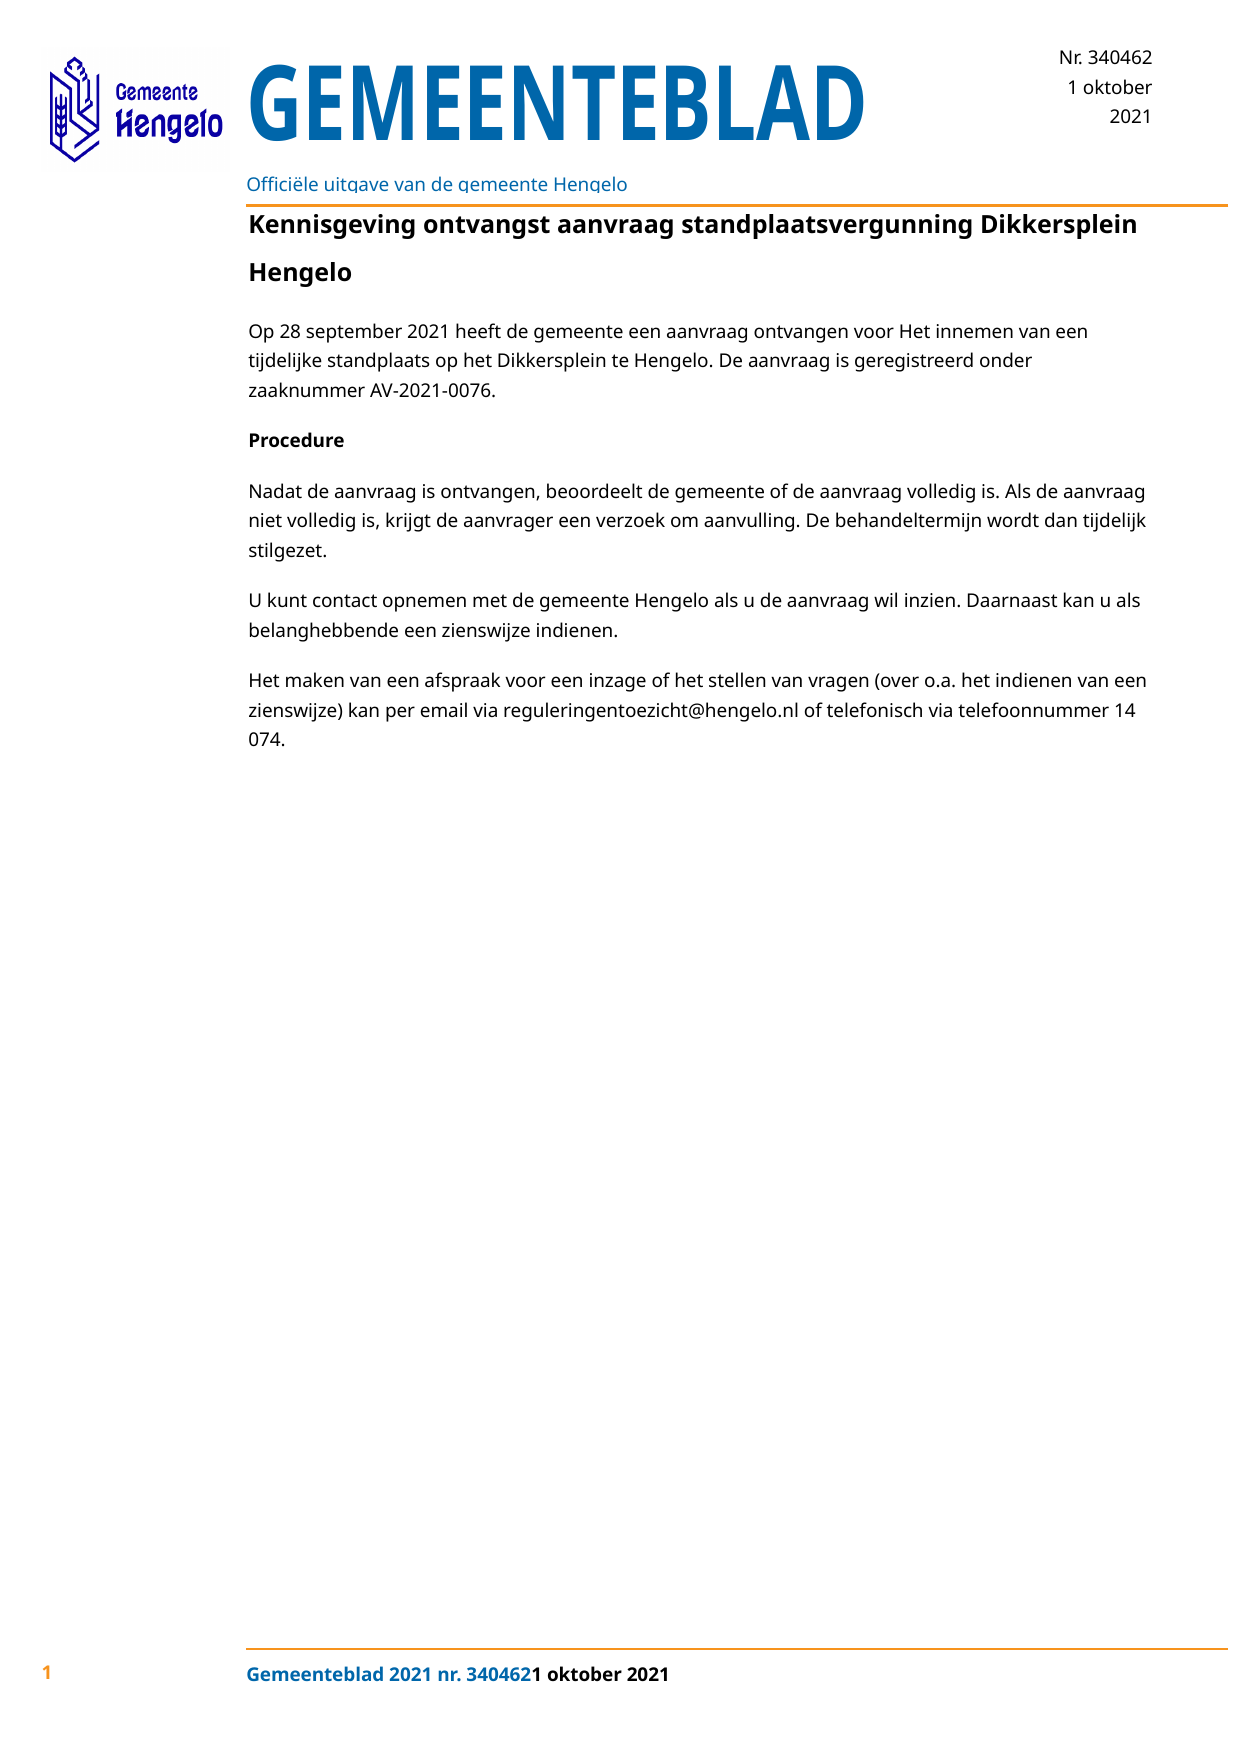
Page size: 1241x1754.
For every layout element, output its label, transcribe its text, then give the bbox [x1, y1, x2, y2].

text Kennisgeving ontvangst aanvraag standplaatsvergunning Dikkersplein Hengelo [248, 207, 1152, 288]
text Op 28 september 2021 heeft de gemeente een aanvraag ontvangen voor Het innemen van een tijdelijke standplaats op het Dikkersplein te Hengelo. De aanvraag is geregistreerd onder zaaknummer AV-2021-0076. [248, 318, 1152, 403]
text U kunt contact opnemen met de gemeente Hengelo als u de aanvraag wil inzien. Daarnaast kan u als belanghebbende een zienswijze indienen. [248, 587, 1152, 643]
text Nadat de aanvraag is ontvangen, beoordeelt de gemeente of de aanvraag volledig is. Als de aanvraag niet volledig is, krijgt de aanvrager een verzoek om aanvulling. De behandeltermijn wordt dan tijdelijk stilgezet. [248, 478, 1152, 563]
picture [41, 47, 231, 172]
text Procedure [248, 427, 1152, 453]
text Het maken van een afspraak voor een inzage of het stellen van vragen (over o.a. het indienen van een zienswijze) kan per email via reguleringentoezicht@hengelo.nl of telefonisch via telefoonnummer 14 074. [248, 667, 1152, 752]
